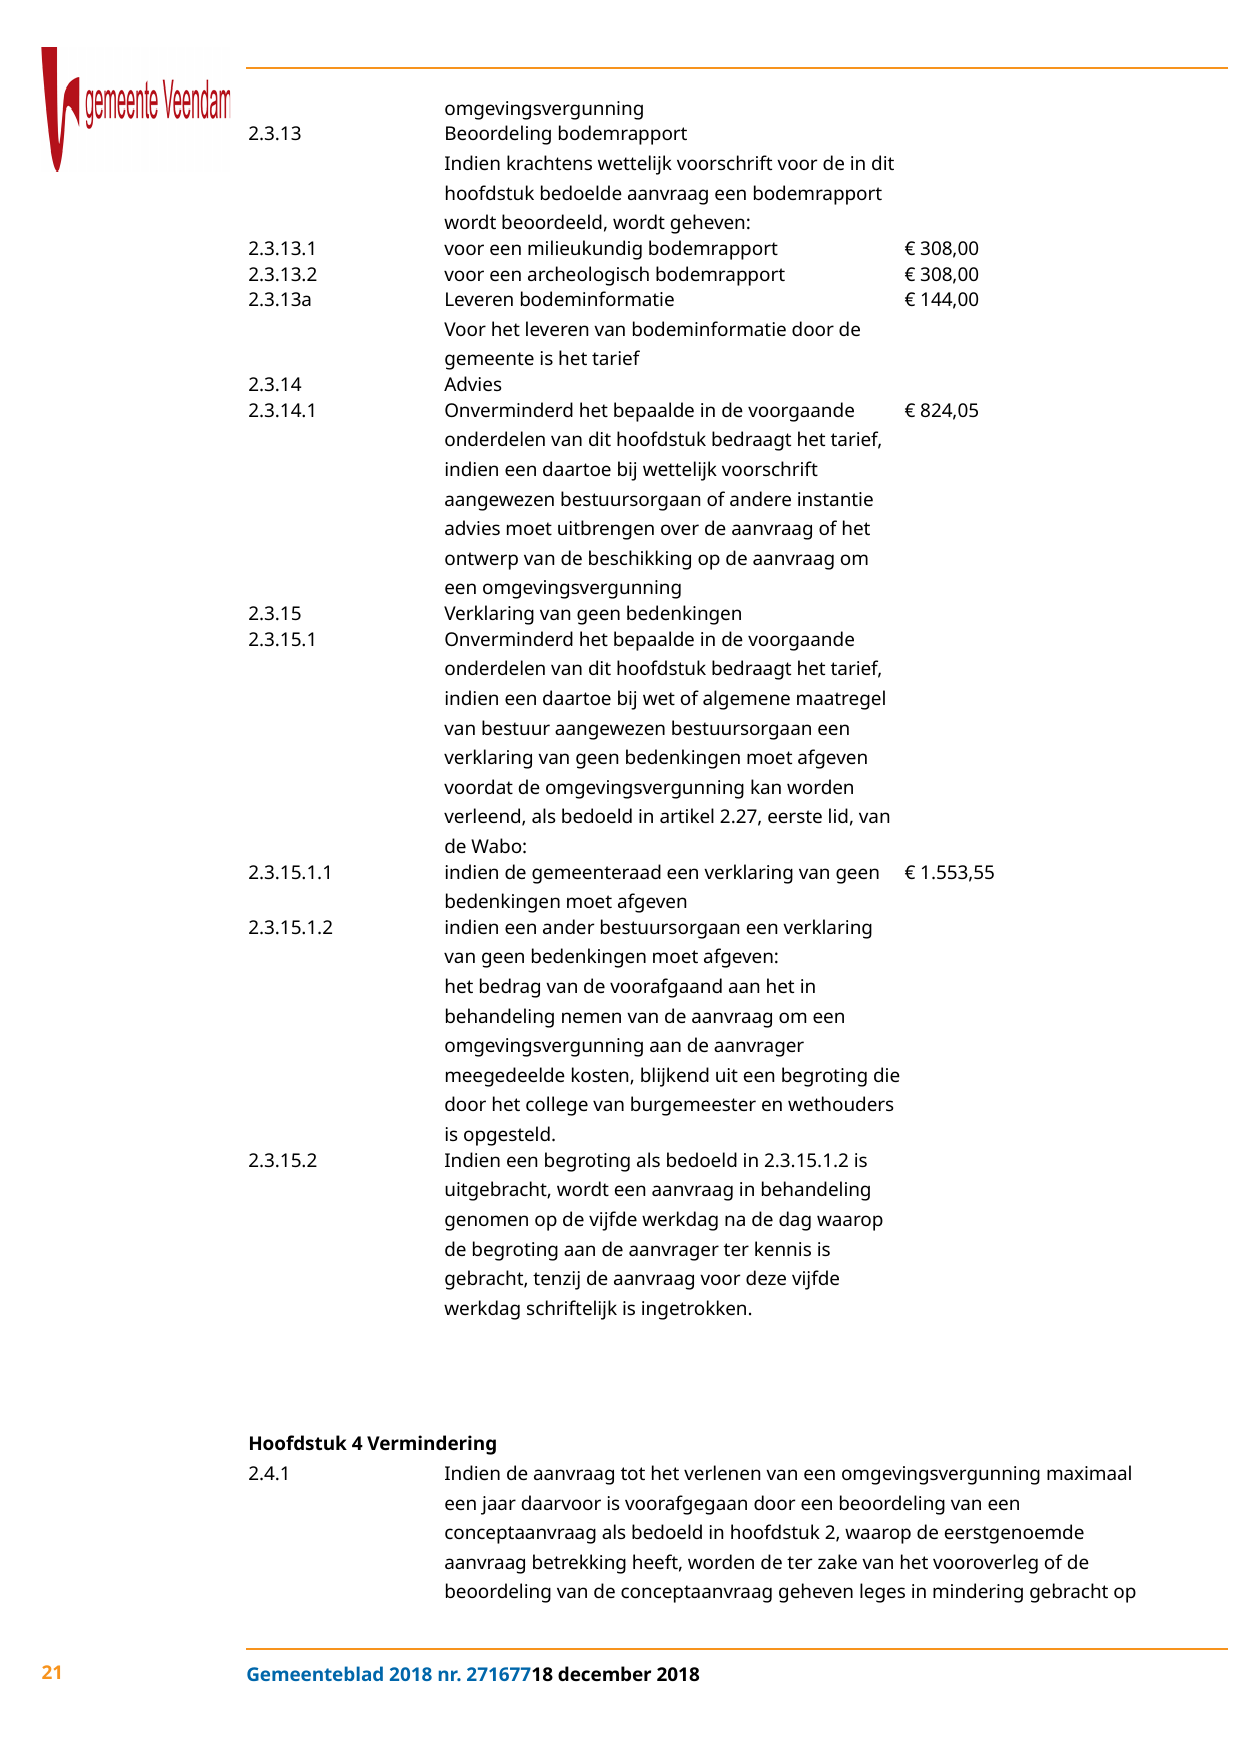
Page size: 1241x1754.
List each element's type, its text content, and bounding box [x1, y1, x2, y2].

table_cell Beoordeling bodemrapport Indien krachtens wettelijk voorschrift voor de in dit hoofdstuk bedoelde aanvraag een bodemrapport wordt beoordeeld, wordt geheven: [444, 121, 904, 235]
table_cell omgevingsvergunning [444, 95, 904, 121]
table_cell [904, 371, 1152, 397]
table_cell [904, 1372, 1152, 1398]
table_cell [444, 1372, 904, 1398]
table_cell € 308,00 [904, 261, 1152, 286]
table_cell 2.3.15 [248, 600, 444, 626]
picture [41, 47, 231, 172]
table_cell voor een archeologisch bodemrapport [444, 261, 904, 286]
table_cell voor een milieukundig bodemrapport [444, 235, 904, 261]
table_cell 2.3.14.1 [248, 397, 444, 600]
table_cell 2.3.15.1.2 [248, 914, 444, 1147]
table_cell [904, 95, 1152, 121]
table_cell Advies [444, 371, 904, 397]
table_cell 2.3.15.1 [248, 626, 444, 859]
table_cell Onverminderd het bepaalde in de voorgaande onderdelen van dit hoofdstuk bedraagt het tarief, indien een daartoe bij wettelijk voorschrift aangewezen bestuursorgaan of andere instantie advies moet uitbrengen over de aanvraag of het ontwerp van de beschikking op de aanvraag om een omgevingsvergunning [444, 397, 904, 600]
text Hoofdstuk 4 Vermindering [248, 1431, 1152, 1456]
table_cell [904, 626, 1152, 859]
table_cell 2.3.14 [248, 371, 444, 397]
table_cell [444, 1321, 904, 1346]
table_cell [444, 1346, 904, 1372]
table_cell € 308,00 [904, 235, 1152, 261]
table_cell [248, 1321, 444, 1346]
table_cell 2.3.13.2 [248, 261, 444, 286]
table_cell 2.3.13.1 [248, 235, 444, 261]
table_cell Verklaring van geen bedenkingen [444, 600, 904, 626]
table_cell [904, 914, 1152, 1147]
table_cell 2.3.13a [248, 286, 444, 371]
table_cell [248, 1372, 444, 1398]
table_header 2.4.1 [248, 1460, 444, 1604]
table_cell Leveren bodeminformatie Voor het leveren van bodeminformatie door de gemeente is het tarief [444, 286, 904, 371]
table_cell € 1.553,55 [904, 859, 1152, 914]
table_cell [904, 1346, 1152, 1372]
table_cell € 144,00 [904, 286, 1152, 371]
table_header Indien de aanvraag tot het verlenen van een omgevingsvergunning maximaal een jaar daarvoor is voorafgegaan door een beoordeling van een conceptaanvraag als bedoeld in hoofdstuk 2, waarop de eerstgenoemde aanvraag betrekking heeft, worden de ter zake van het vooroverleg of de beoordeling van de conceptaanvraag geheven leges in mindering gebracht op [444, 1460, 1152, 1604]
table_cell indien een ander bestuursorgaan een verklaring van geen bedenkingen moet afgeven: het bedrag van de voorafgaand aan het in behandeling nemen van de aanvraag om een omgevingsvergunning aan de aanvrager meegedeelde kosten, blijkend uit een begroting die door het college van burgemeester en wethouders is opgesteld. [444, 914, 904, 1147]
table_cell € 824,05 [904, 397, 1152, 600]
table_cell [248, 1346, 444, 1372]
table_cell 2.3.15.2 [248, 1147, 444, 1321]
table_cell indien de gemeenteraad een verklaring van geen bedenkingen moet afgeven [444, 859, 904, 914]
table_cell Indien een begroting als bedoeld in 2.3.15.1.2 is uitgebracht, wordt een aanvraag in behandeling genomen op de vijfde werkdag na de dag waarop de begroting aan de aanvrager ter kennis is gebracht, tenzij de aanvraag voor deze vijfde werkdag schriftelijk is ingetrokken. [444, 1147, 904, 1321]
table_cell 2.3.13 [248, 121, 444, 235]
table_cell [904, 1147, 1152, 1321]
table_cell [904, 1321, 1152, 1346]
table_cell [248, 95, 444, 121]
table_cell Onverminderd het bepaalde in de voorgaande onderdelen van dit hoofdstuk bedraagt het tarief, indien een daartoe bij wet of algemene maatregel van bestuur aangewezen bestuursorgaan een verklaring van geen bedenkingen moet afgeven voordat de omgevingsvergunning kan worden verleend, als bedoeld in artikel 2.27, eerste lid, van de Wabo: [444, 626, 904, 859]
table_cell [904, 600, 1152, 626]
table_cell [904, 121, 1152, 235]
table_cell 2.3.15.1.1 [248, 859, 444, 914]
